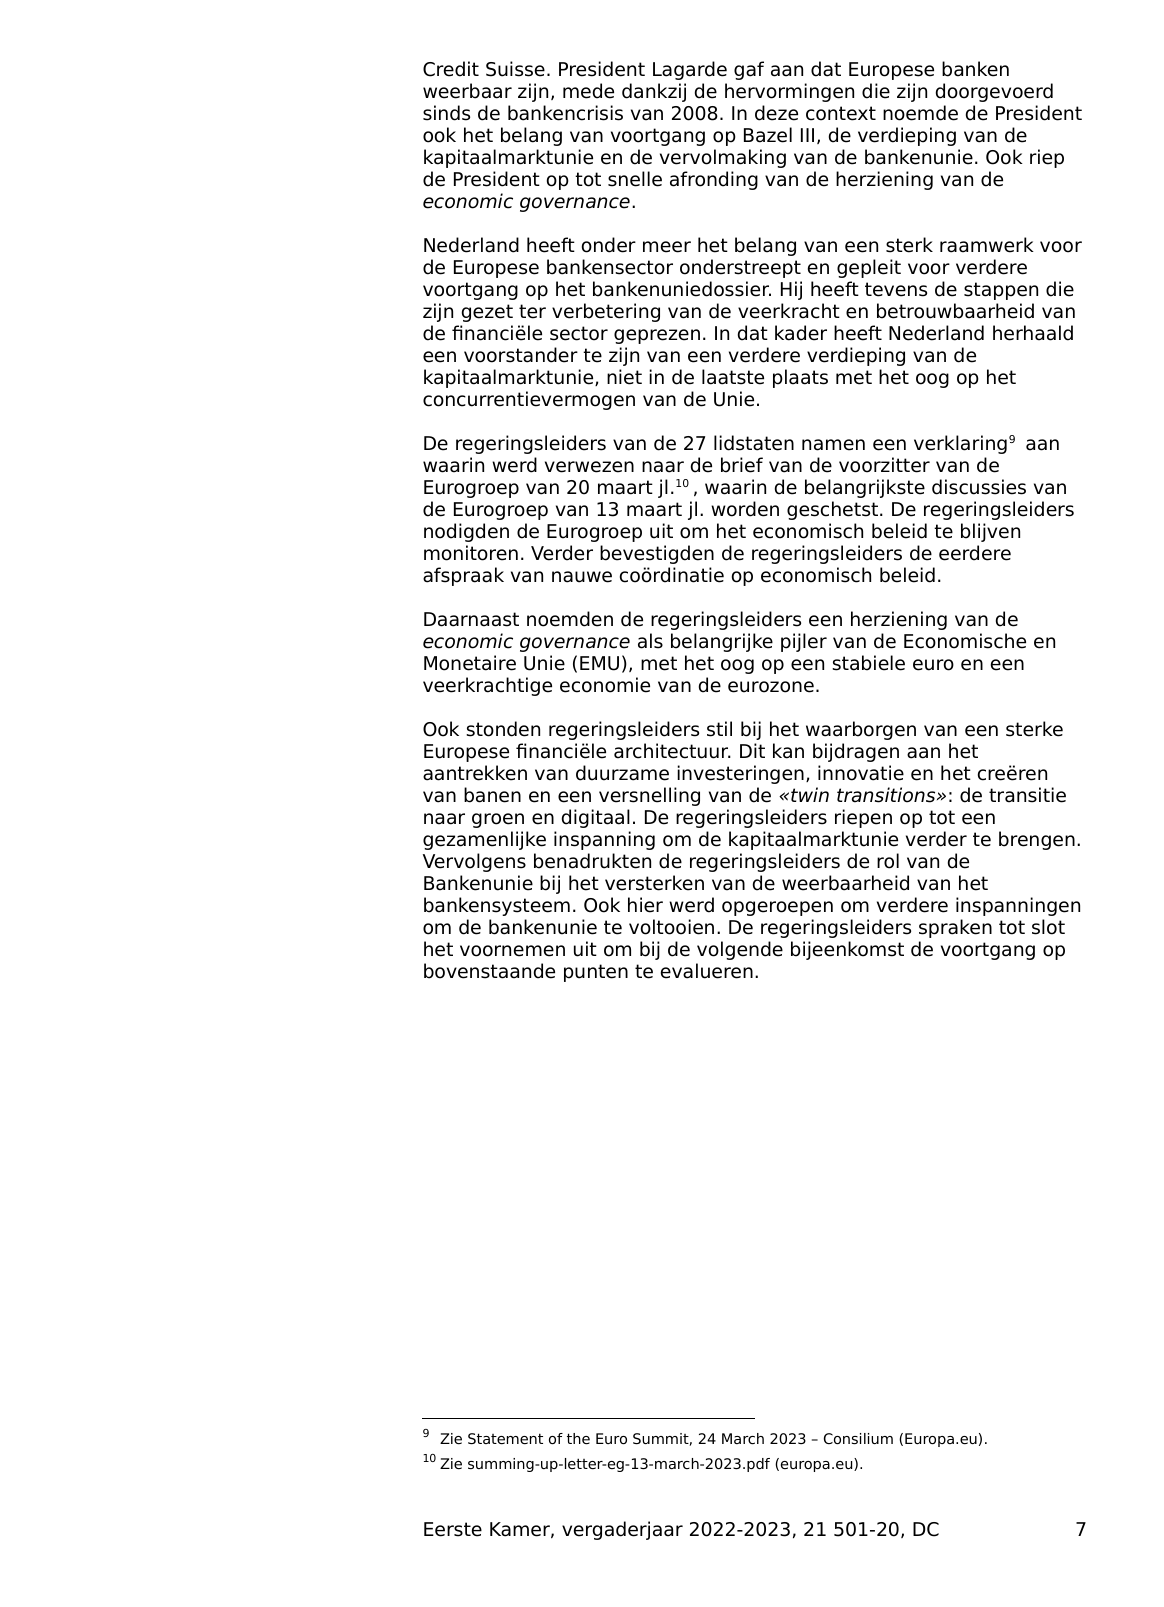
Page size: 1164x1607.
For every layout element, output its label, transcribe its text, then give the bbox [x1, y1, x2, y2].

text Credit Suisse. President Lagarde gaf aan dat Europese banken weerbaar zijn, mede dankzij de hervormingen die zijn doorgevoerd sinds de bankencrisis van 2008. In deze context noemde de President ook het belang van voortgang op Bazel III, de verdieping van de kapitaalmarktunie en de vervolmaking van de bankenunie. Ook riep de President op tot snelle afronding van de herziening van de economic governance. [422, 59, 1087, 213]
text Daarnaast noemden de regeringsleiders een herziening van de economic governance als belangrijke pijler van de Economische en Monetaire Unie (EMU), met het oog op een stabiele euro en een veerkrachtige economie van de eurozone. [422, 609, 1087, 697]
text De regeringsleiders van de 27 lidstaten namen een verklaring aan waarin werd verwezen naar de brief van de voorzitter van de Eurogroep van 20 maart jl., waarin de belangrijkste discussies van de Eurogroep van 13 maart jl. worden geschetst. De regeringsleiders nodigden de Eurogroep uit om het economisch beleid te blijven monitoren. Verder bevestigden de regeringsleiders de eerdere afspraak van nauwe coördinatie op economisch beleid. [422, 433, 1087, 587]
text Zie summing-up-letter-eg-13-march-2023.pdf (europa.eu). [422, 1452, 1087, 1474]
text Nederland heeft onder meer het belang van een sterk raamwerk voor de Europese bankensector onderstreept en gepleit voor verdere voortgang op het bankenuniedossier. Hij heeft tevens de stappen die zijn gezet ter verbetering van de veerkracht en betrouwbaarheid van de financiële sector geprezen. In dat kader heeft Nederland herhaald een voorstander te zijn van een verdere verdieping van de kapitaalmarktunie, niet in de laatste plaats met het oog op het concurrentievermogen van de Unie. [422, 235, 1087, 411]
text Zie Statement of the Euro Summit, 24 March 2023 – Consilium (Europa.eu). [422, 1427, 1087, 1449]
text Ook stonden regeringsleiders stil bij het waarborgen van een sterke Europese financiële architectuur. Dit kan bijdragen aan het aantrekken van duurzame investeringen, innovatie en het creëren van banen en een versnelling van de «twin transitions»: de transitie naar groen en digitaal. De regeringsleiders riepen op tot een gezamenlijke inspanning om de kapitaalmarktunie verder te brengen. Vervolgens benadrukten de regeringsleiders de rol van de Bankenunie bij het versterken van de weerbaarheid van het bankensysteem. Ook hier werd opgeroepen om verdere inspanningen om de bankenunie te voltooien. De regeringsleiders spraken tot slot het voornemen uit om bij de volgende bijeenkomst de voortgang op bovenstaande punten te evalueren. [422, 719, 1087, 983]
